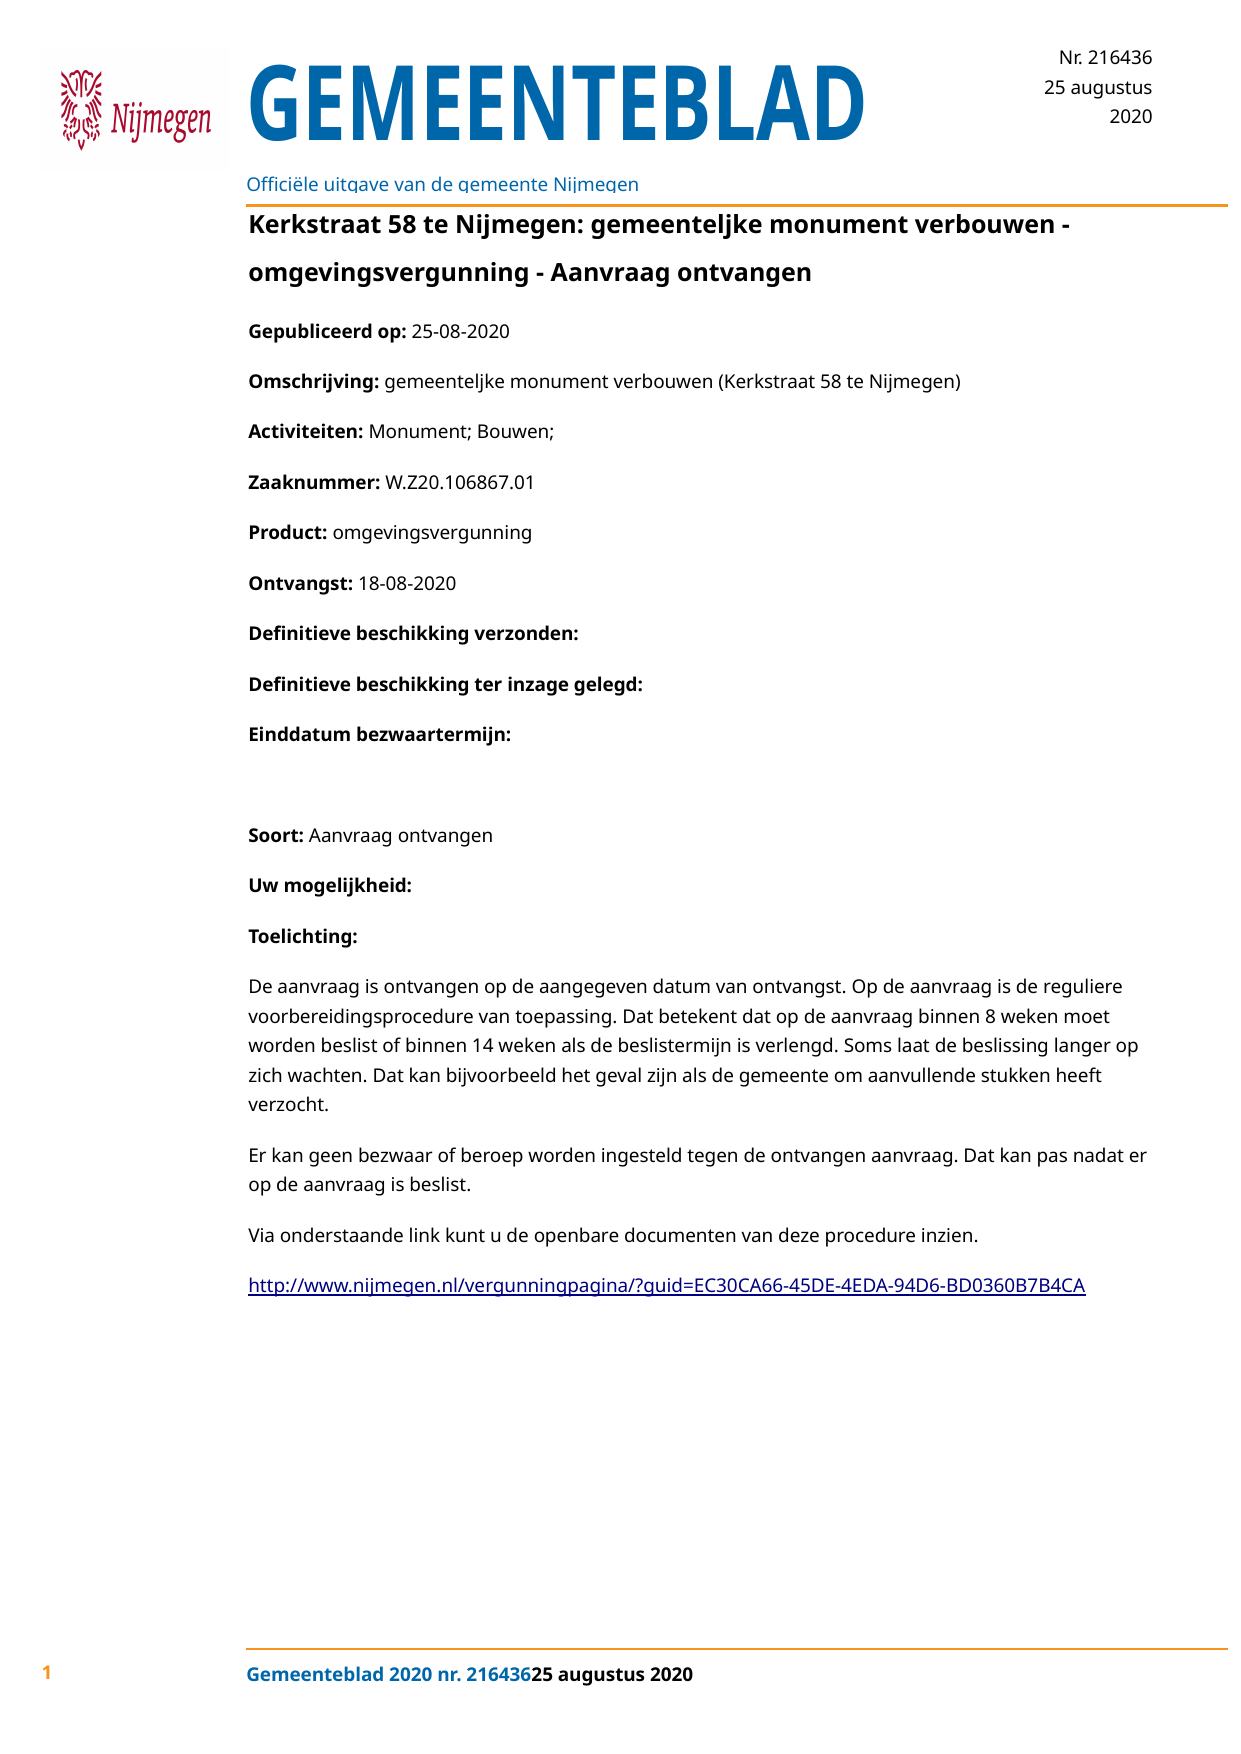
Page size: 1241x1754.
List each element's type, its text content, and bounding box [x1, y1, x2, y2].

text Omschrijving: gemeenteljke monument verbouwen (Kerkstraat 58 te Nijmegen) [248, 368, 1152, 394]
text Soort: Aanvraag ontvangen [248, 822, 1152, 848]
text Uw mogelijkheid: [248, 872, 1152, 898]
text Definitieve beschikking verzonden: [248, 620, 1152, 646]
text Zaaknummer: W.Z20.106867.01 [248, 469, 1152, 495]
text Via onderstaande link kunt u de openbare documenten van deze procedure inzien. [248, 1222, 1152, 1248]
text Activiteiten: Monument; Bouwen; [248, 419, 1152, 444]
text De aanvraag is ontvangen op de aangegeven datum van ontvangst. Op de aanvraag is de reguliere voorbereidingsprocedure van toepassing. Dat betekent dat op de aanvraag binnen 8 weken moet worden beslist of binnen 14 weken als de beslistermijn is verlengd. Soms laat de beslissing langer op zich wachten. Dat kan bijvoorbeeld het geval zijn als de gemeente om aanvullende stukken heeft verzocht. [248, 973, 1152, 1117]
picture [41, 47, 231, 172]
text Einddatum bezwaartermijn: [248, 721, 1152, 747]
text Product: omgevingsvergunning [248, 519, 1152, 545]
text Definitieve beschikking ter inzage gelegd: [248, 671, 1152, 697]
text Gepubliceerd op: 25-08-2020 [248, 318, 1152, 344]
text Ontvangst: 18-08-2020 [248, 570, 1152, 596]
text http://www.nijmegen.nl/vergunningpagina/?guid=EC30CA66-45DE-4EDA-94D6-BD0360B7B4CA [248, 1272, 1152, 1298]
text Kerkstraat 58 te Nijmegen: gemeenteljke monument verbouwen - omgevingsvergunning - Aanvraag ontvangen [248, 207, 1152, 288]
text Er kan geen bezwaar of beroep worden ingesteld tegen de ontvangen aanvraag. Dat kan pas nadat er op de aanvraag is beslist. [248, 1142, 1152, 1197]
text Toelichting: [248, 923, 1152, 949]
